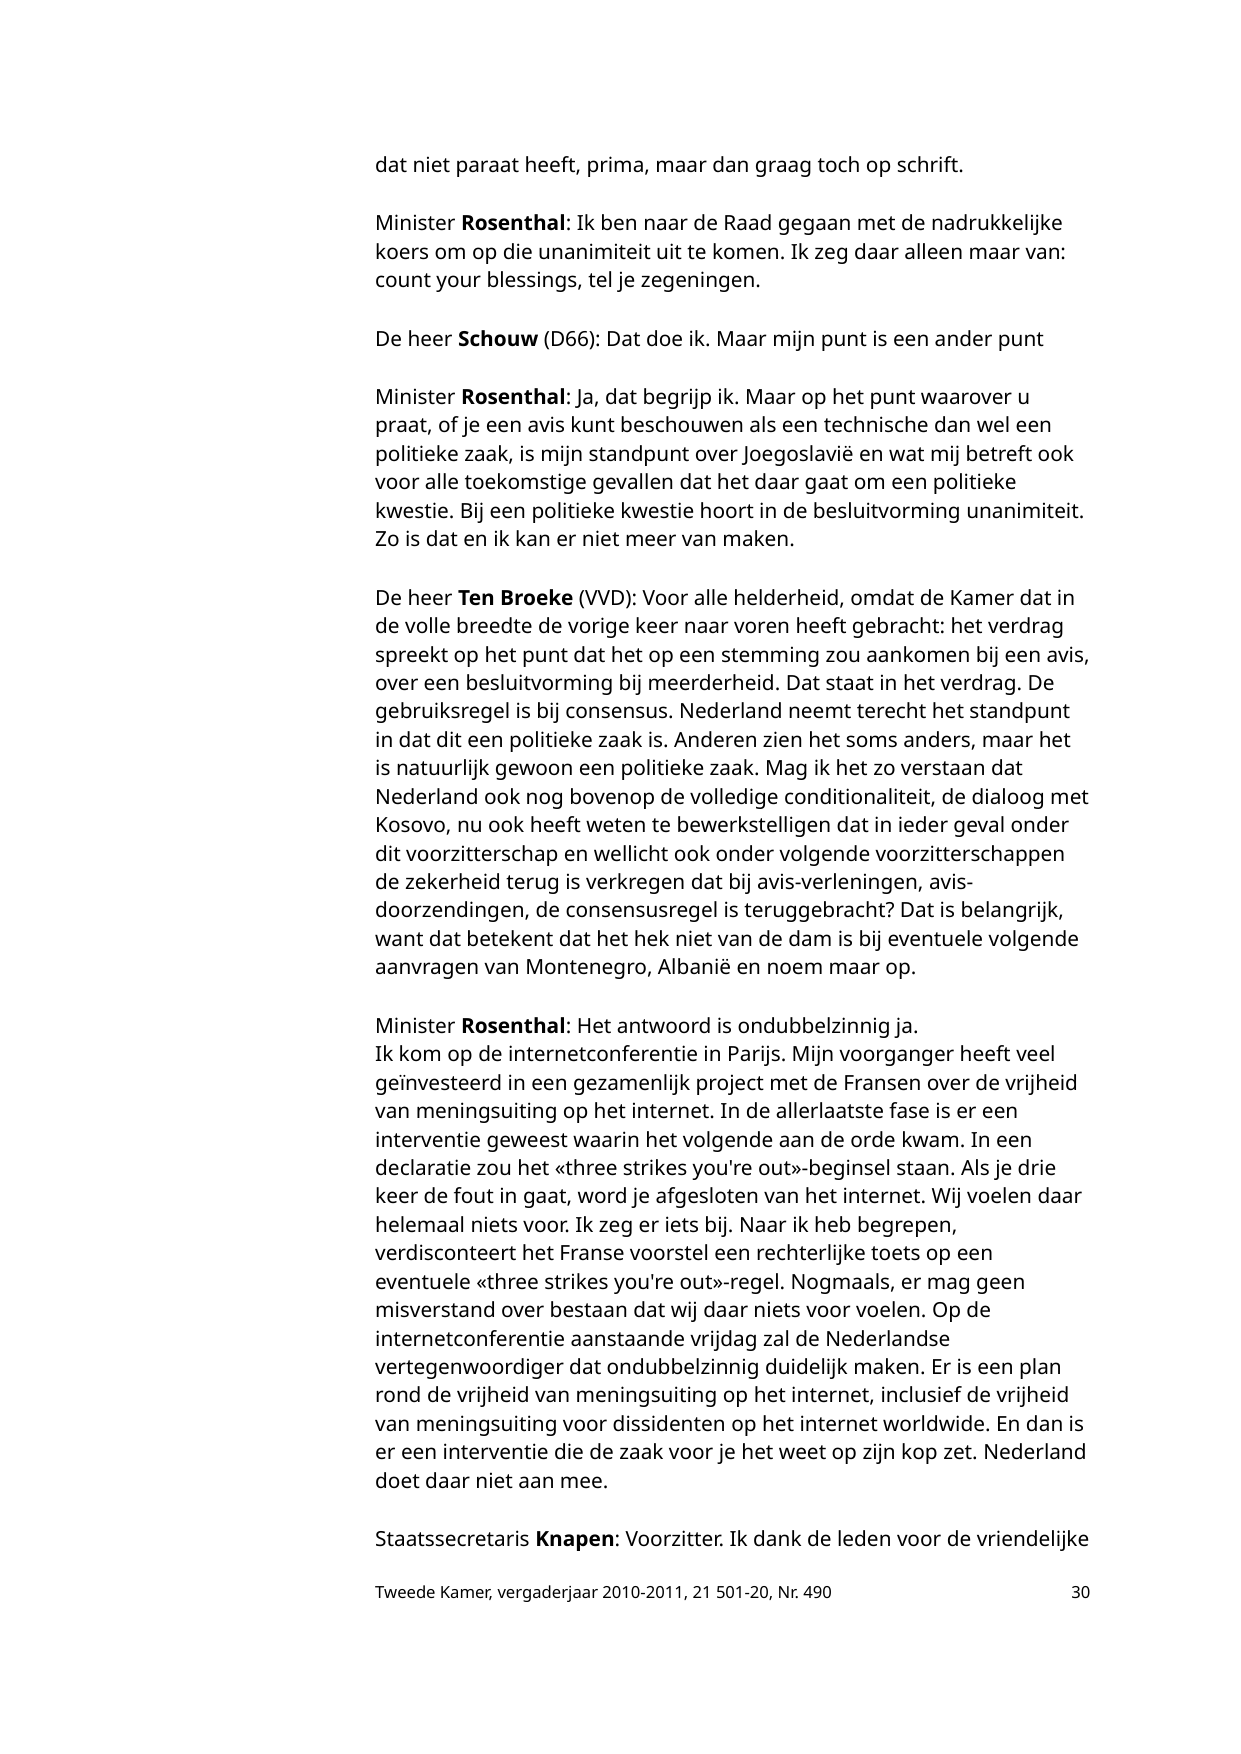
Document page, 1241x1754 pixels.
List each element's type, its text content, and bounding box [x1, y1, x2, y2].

text Staatssecretaris Knapen: Voorzitter. Ik dank de leden voor de vriendelijke [375, 1524, 1090, 1553]
text Ik kom op de internetconferentie in Parijs. Mijn voorganger heeft veel geïnvesteerd in een gezamenlijk project met de Fransen over de vrijheid van meningsuiting op het internet. In de allerlaatste fase is er een interventie geweest waarin het volgende aan de orde kwam. In een declaratie zou het «three strikes you're out»-beginsel staan. Als je drie keer de fout in gaat, word je afgesloten van het internet. Wij voelen daar helemaal niets voor. Ik zeg er iets bij. Naar ik heb begrepen, verdisconteert het Franse voorstel een rechterlijke toets op een eventuele «three strikes you're out»-regel. Nogmaals, er mag geen misverstand over bestaan dat wij daar niets voor voelen. Op de internetconferentie aanstaande vrijdag zal de Nederlandse vertegenwoordiger dat ondubbelzinnig duidelijk maken. Er is een plan rond de vrijheid van meningsuiting op het internet, inclusief de vrijheid van meningsuiting voor dissidenten op het internet worldwide. En dan is er een interventie die de zaak voor je het weet op zijn kop zet. Nederland doet daar niet aan mee. [375, 1039, 1090, 1494]
text De heer Ten Broeke (VVD): Voor alle helderheid, omdat de Kamer dat in de volle breedte de vorige keer naar voren heeft gebracht: het verdrag spreekt op het punt dat het op een stemming zou aankomen bij een avis, over een besluitvorming bij meerderheid. Dat staat in het verdrag. De gebruiksregel is bij consensus. Nederland neemt terecht het standpunt in dat dit een politieke zaak is. Anderen zien het soms anders, maar het is natuurlijk gewoon een politieke zaak. Mag ik het zo verstaan dat Nederland ook nog bovenop de volledige conditionaliteit, de dialoog met Kosovo, nu ook heeft weten te bewerkstelligen dat in ieder geval onder dit voorzitterschap en wellicht ook onder volgende voorzitterschappen de zekerheid terug is verkregen dat bij avis-verleningen, avis-doorzendingen, de consensusregel is teruggebracht? Dat is belangrijk, want dat betekent dat het hek niet van de dam is bij eventuele volgende aanvragen van Montenegro, Albanië en noem maar op. [375, 583, 1090, 981]
text Minister Rosenthal: Ja, dat begrijp ik. Maar op het punt waarover u praat, of je een avis kunt beschouwen als een technische dan wel een politieke zaak, is mijn standpunt over Joegoslavië en wat mij betreft ook voor alle toekomstige gevallen dat het daar gaat om een politieke kwestie. Bij een politieke kwestie hoort in de besluitvorming unanimiteit. Zo is dat en ik kan er niet meer van maken. [375, 382, 1090, 553]
text Minister Rosenthal: Ik ben naar de Raad gegaan met de nadrukkelijke koers om op die unanimiteit uit te komen. Ik zeg daar alleen maar van: count your blessings, tel je zegeningen. [375, 208, 1090, 294]
text Minister Rosenthal: Het antwoord is ondubbelzinnig ja. [375, 1011, 1090, 1039]
text De heer Schouw (D66): Dat doe ik. Maar mijn punt is een ander punt [375, 324, 1090, 352]
text dat niet paraat heeft, prima, maar dan graag toch op schrift. [375, 150, 1090, 178]
